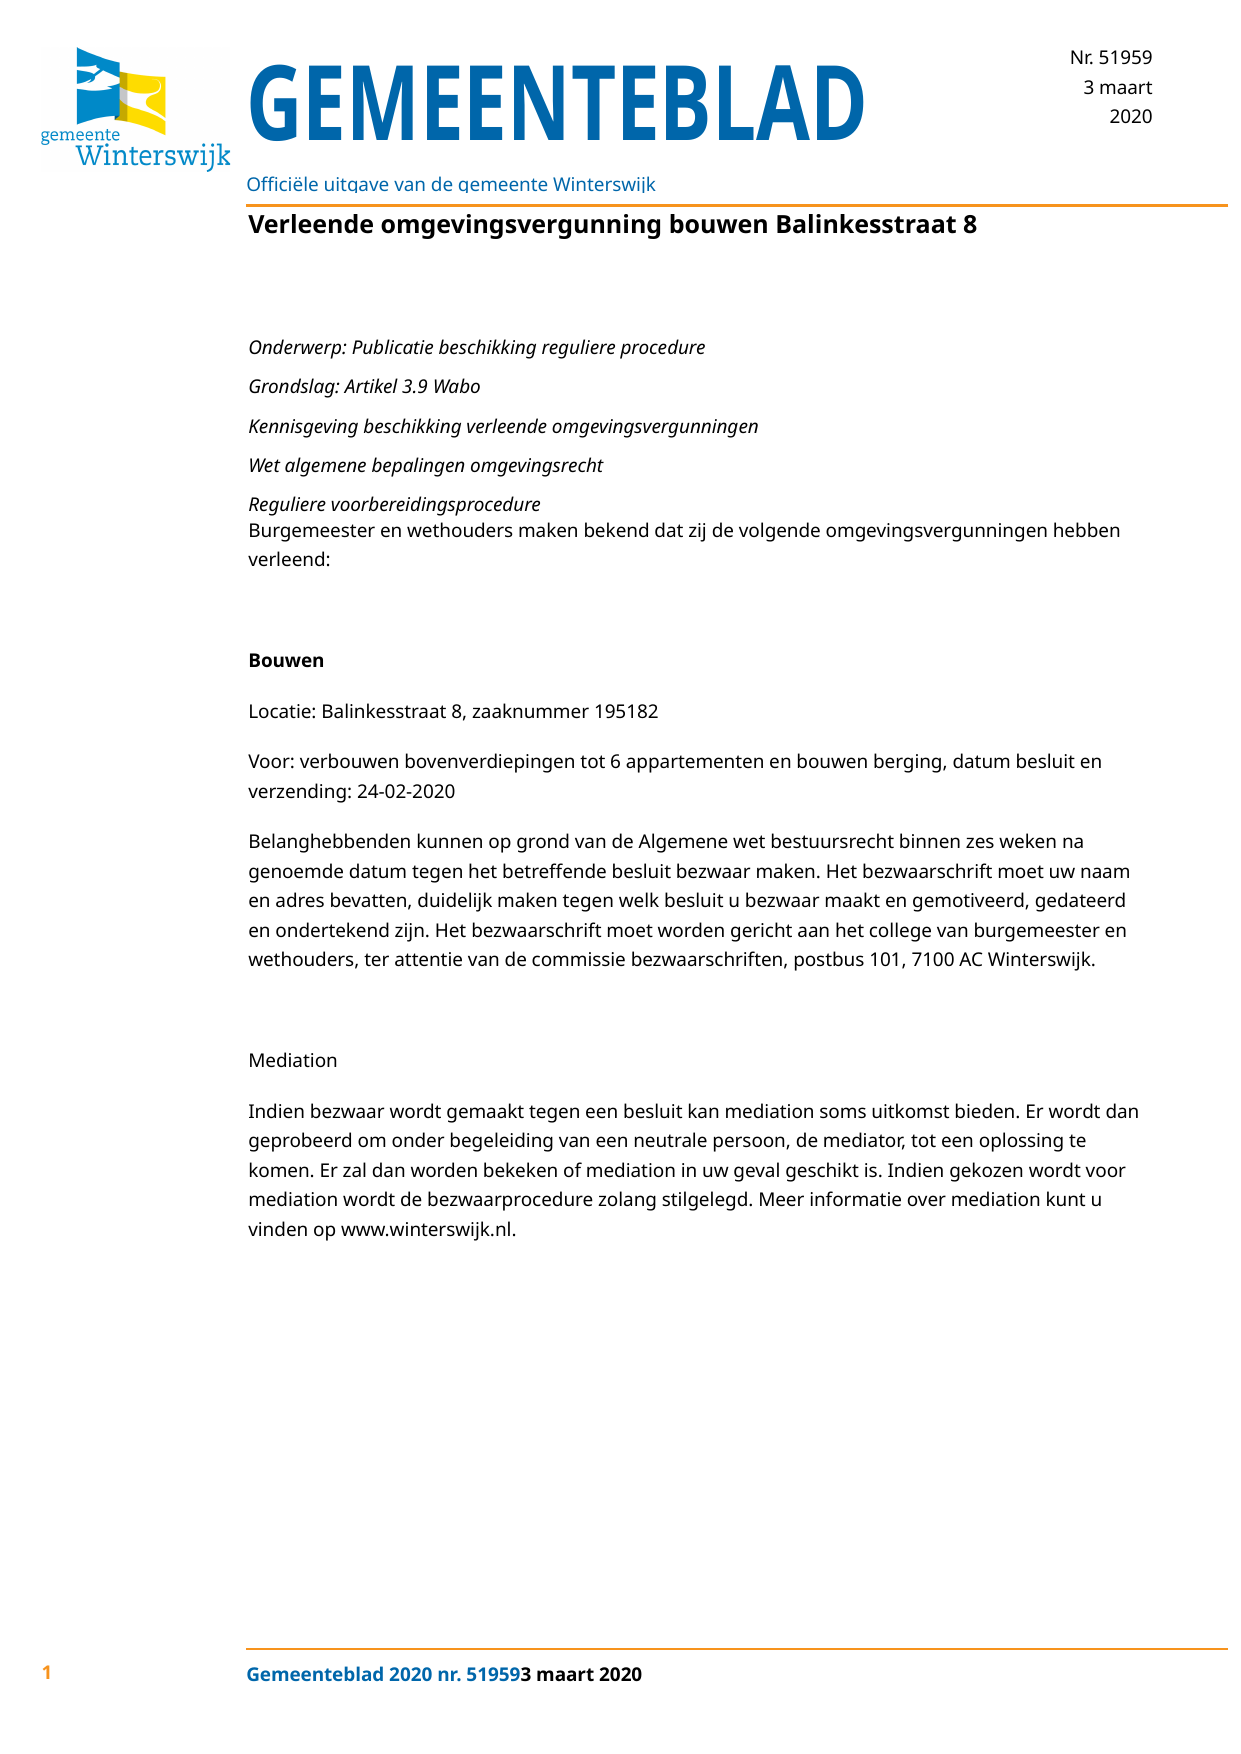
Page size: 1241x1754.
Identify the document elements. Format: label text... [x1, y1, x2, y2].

picture [41, 47, 231, 172]
text Voor: verbouwen bovenverdiepingen tot 6 appartementen en bouwen berging, datum besluit en verzending: 24-02-2020 [248, 748, 1152, 804]
text Wet algemene bepalingen omgevingsrecht [248, 452, 1152, 478]
text Onderwerp: Publicatie beschikking reguliere procedure [248, 334, 1152, 360]
text Belanghebbenden kunnen op grond van de Algemene wet bestuursrecht binnen zes weken na genoemde datum tegen het betreffende besluit bezwaar maken. Het bezwaarschrift moet uw naam en adres bevatten, duidelijk maken tegen welk besluit u bezwaar maakt en gemotiveerd, gedateerd en ondertekend zijn. Het bezwaarschrift moet worden gericht aan het college van burgemeester en wethouders, ter attentie van de commissie bezwaarschriften, postbus 101, 7100 AC Winterswijk. [248, 828, 1152, 972]
text Kennisgeving beschikking verleende omgevingsvergunningen [248, 413, 1152, 438]
text Indien bezwaar wordt gemaakt tegen een besluit kan mediation soms uitkomst bieden. Er wordt dan geprobeerd om onder begeleiding van een neutrale persoon, de mediator, tot een oplossing te komen. Er zal dan worden bekeken of mediation in uw geval geschikt is. Indien gekozen wordt voor mediation wordt de bezwaarprocedure zolang stilgelegd. Meer informatie over mediation kunt u vinden op www.winterswijk.nl. [248, 1098, 1152, 1242]
text Reguliere voorbereidingsprocedure [248, 491, 1152, 517]
picture [225, 153, 231, 162]
text Mediation [248, 1047, 1152, 1073]
text Locatie: Balinkesstraat 8, zaaknummer 195182 [248, 698, 1152, 724]
text Burgemeester en wethouders maken bekend dat zij de volgende omgevingsvergunningen hebben verleend: [248, 517, 1152, 572]
text Verleende omgevingsvergunning bouwen Balinkesstraat 8 [248, 207, 1152, 241]
text Bouwen [248, 647, 1152, 673]
text Grondslag: Artikel 3.9 Wabo [248, 373, 1152, 399]
